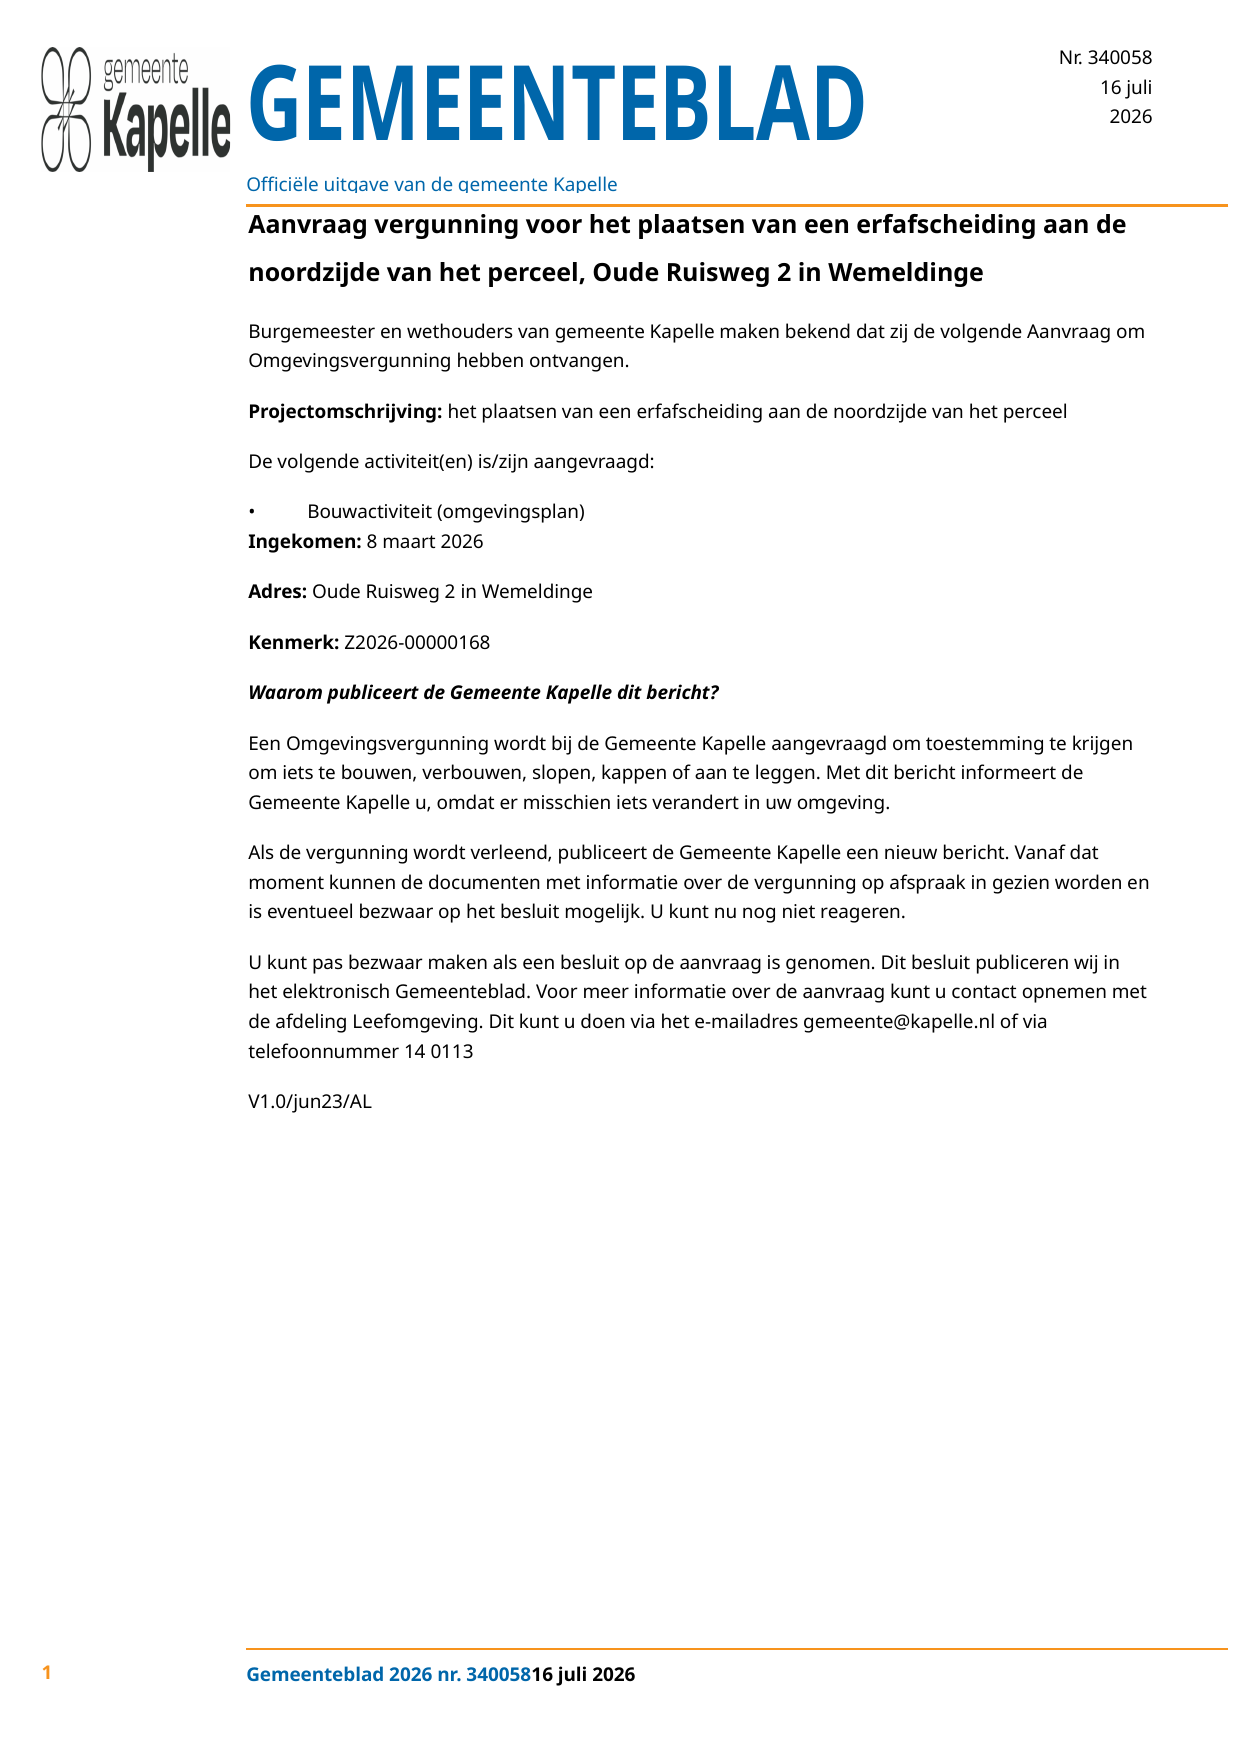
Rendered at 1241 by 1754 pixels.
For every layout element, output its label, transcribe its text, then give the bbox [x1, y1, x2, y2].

text Adres: Oude Ruisweg 2 in Wemeldinge [248, 579, 1152, 604]
picture [41, 47, 231, 172]
text Aanvraag vergunning voor het plaatsen van een erfafscheiding aan de noordzijde van het perceel, Oude Ruisweg 2 in Wemeldinge [248, 207, 1152, 288]
list Bouwactiviteit (omgevingsplan) [248, 499, 1152, 524]
text V1.0/jun23/AL [248, 1088, 1152, 1114]
text Als de vergunning wordt verleend, publiceert de Gemeente Kapelle een nieuw bericht. Vanaf dat moment kunnen de documenten met informatie over de vergunning op afspraak in gezien worden en is eventueel bezwaar op het besluit mogelijk. U kunt nu nog niet reageren. [248, 839, 1152, 924]
text U kunt pas bezwaar maken als een besluit op de aanvraag is genomen. Dit besluit publiceren wij in het elektronisch Gemeenteblad. Voor meer informatie over de aanvraag kunt u contact opnemen met de afdeling Leefomgeving. Dit kunt u doen via het e-mailadres gemeente@kapelle.nl of via telefoonnummer 14 0113 [248, 949, 1152, 1064]
text De volgende activiteit(en) is/zijn aangevraagd: [248, 448, 1152, 474]
text Projectomschrijving: het plaatsen van een erfafscheiding aan de noordzijde van het perceel [248, 398, 1152, 424]
text Ingekomen: 8 maart 2026 [248, 528, 1152, 554]
text Een Omgevingsvergunning wordt bij de Gemeente Kapelle aangevraagd om toestemming te krijgen om iets te bouwen, verbouwen, slopen, kappen of aan te leggen. Met dit bericht informeert de Gemeente Kapelle u, omdat er misschien iets verandert in uw omgeving. [248, 730, 1152, 815]
text Kenmerk: Z2026-00000168 [248, 629, 1152, 655]
text Burgemeester en wethouders van gemeente Kapelle maken bekend dat zij de volgende Aanvraag om Omgevingsvergunning hebben ontvangen. [248, 318, 1152, 373]
text Waarom publiceert de Gemeente Kapelle dit bericht? [248, 679, 1152, 705]
